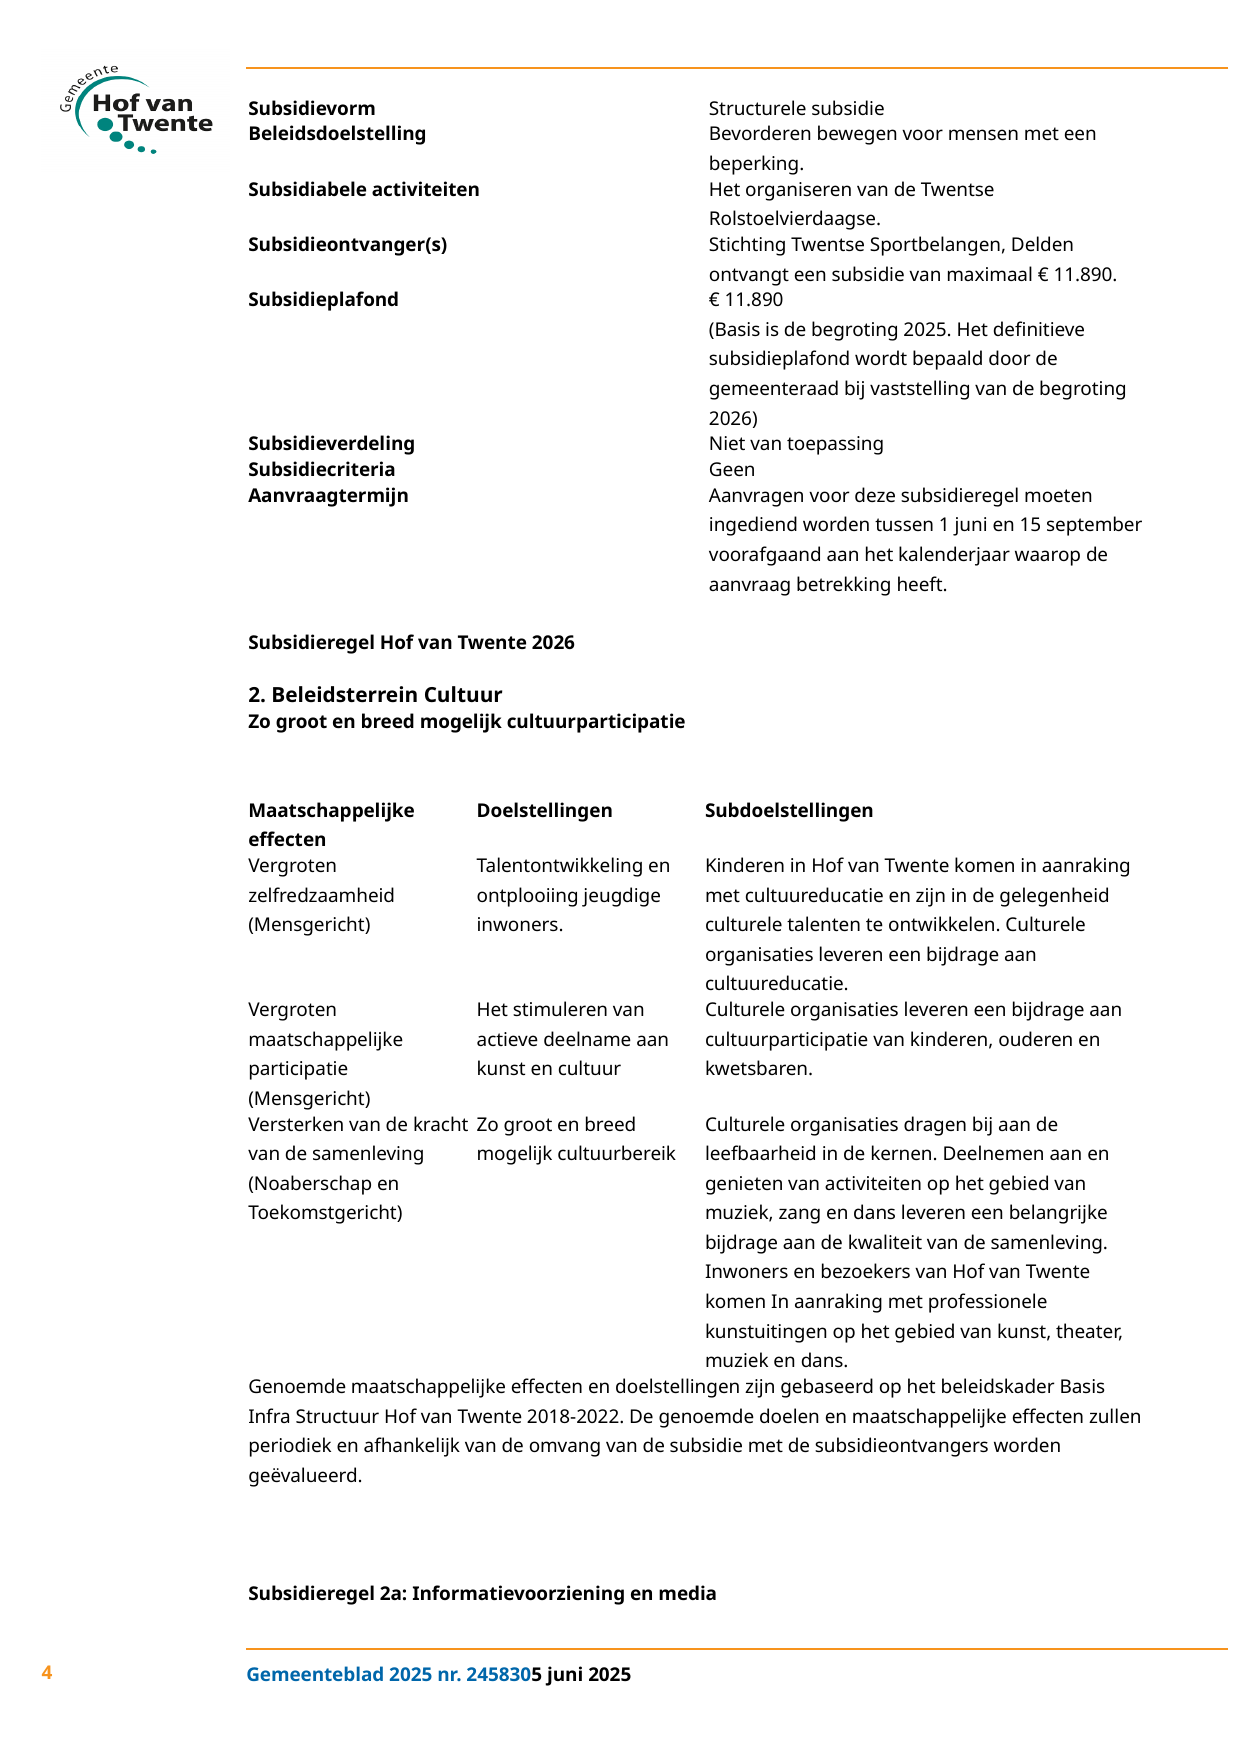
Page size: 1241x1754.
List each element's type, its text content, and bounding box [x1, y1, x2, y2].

table_cell [505, 482, 709, 596]
table_cell [505, 286, 709, 431]
table_cell Zo groot en breed mogelijk cultuurbereik [476, 1111, 705, 1373]
table_cell Beleidsdoelstelling [248, 121, 505, 176]
table_cell Bevorderen bewegen voor mensen met een beperking. [709, 121, 1152, 176]
table_cell Culturele organisaties dragen bij aan de leefbaarheid in de kernen. Deelnemen aan en genieten van activiteiten op het gebied van muziek, zang en dans leveren een belangrijke bijdrage aan de kwaliteit van de samenleving. Inwoners en bezoekers van Hof van Twente komen In aanraking met professionele kunstuitingen op het gebied van kunst, theater, muziek en dans. [705, 1111, 1152, 1373]
table_cell Versterken van de kracht van de samenleving (Noaberschap en Toekomstgericht) [248, 1111, 476, 1373]
table_cell Vergroten zelfredzaamheid (Mensgericht) [248, 852, 476, 996]
table_cell Culturele organisaties leveren een bijdrage aan cultuurparticipatie van kinderen, ouderen en kwetsbaren. [705, 996, 1152, 1111]
table_cell Talentontwikkeling en ontplooiing jeugdige inwoners. [476, 852, 705, 996]
table_cell Het organiseren van de Twentse Rolstoelvierdaagse. [709, 176, 1152, 231]
table_cell Aanvraagtermijn [248, 482, 505, 596]
table_cell [505, 456, 709, 482]
table_cell Subsidieplafond [248, 286, 505, 431]
text 2. Beleidsterrein Cultuur [248, 680, 1152, 708]
table_cell Subsidieontvanger(s) [248, 231, 505, 286]
table_cell Aanvragen voor deze subsidieregel moeten ingediend worden tussen 1 juni en 15 september voorafgaand aan het kalenderjaar waarop de aanvraag betrekking heeft. [709, 482, 1152, 596]
table_cell Subsidiabele activiteiten [248, 176, 505, 231]
table_cell Geen [709, 456, 1152, 482]
table_cell Genoemde maatschappelijke effecten en doelstellingen zijn gebaseerd op het beleidskader Basis Infra Structuur Hof van Twente 2018-2022. De genoemde doelen en maatschappelijke effecten zullen periodiek en afhankelijk van de omvang van de subsidie met de subsidieontvangers worden geëvalueerd. [248, 1373, 1152, 1488]
picture [41, 47, 231, 172]
text Zo groot en breed mogelijk cultuurparticipatie [248, 708, 1152, 734]
table_cell Het stimuleren van actieve deelname aan kunst en cultuur [476, 996, 705, 1111]
table_cell Stichting Twentse Sportbelangen, Delden ontvangt een subsidie van maximaal € 11.890. [709, 231, 1152, 286]
text Subsidieregel Hof van Twente 2026 [248, 629, 1152, 655]
table_cell [505, 231, 709, 286]
table_cell Structurele subsidie [709, 95, 1152, 121]
table_cell Subsidieverdeling [248, 431, 505, 456]
table_cell [505, 176, 709, 231]
table_header Subdoelstellingen [705, 797, 1152, 852]
table_cell [505, 121, 709, 176]
table_cell Vergroten maatschappelijke participatie (Mensgericht) [248, 996, 476, 1111]
table_cell Niet van toepassing [709, 431, 1152, 456]
table_cell € 11.890 (Basis is de begroting 2025. Het definitieve subsidieplafond wordt bepaald door de gemeenteraad bij vaststelling van de begroting 2026) [709, 286, 1152, 431]
table_cell Subsidiecriteria [248, 456, 505, 482]
table_cell Subsidievorm [248, 95, 505, 121]
table_cell [505, 95, 709, 121]
table_cell [505, 431, 709, 456]
table_header Subsidieregel 2a: Informatievoorziening en media [248, 1580, 1152, 1606]
table_header Maatschappelijke effecten [248, 797, 476, 852]
table_header Doelstellingen [476, 797, 705, 852]
table_cell Kinderen in Hof van Twente komen in aanraking met cultuureducatie en zijn in de gelegenheid culturele talenten te ontwikkelen. Culturele organisaties leveren een bijdrage aan cultuureducatie. [705, 852, 1152, 996]
